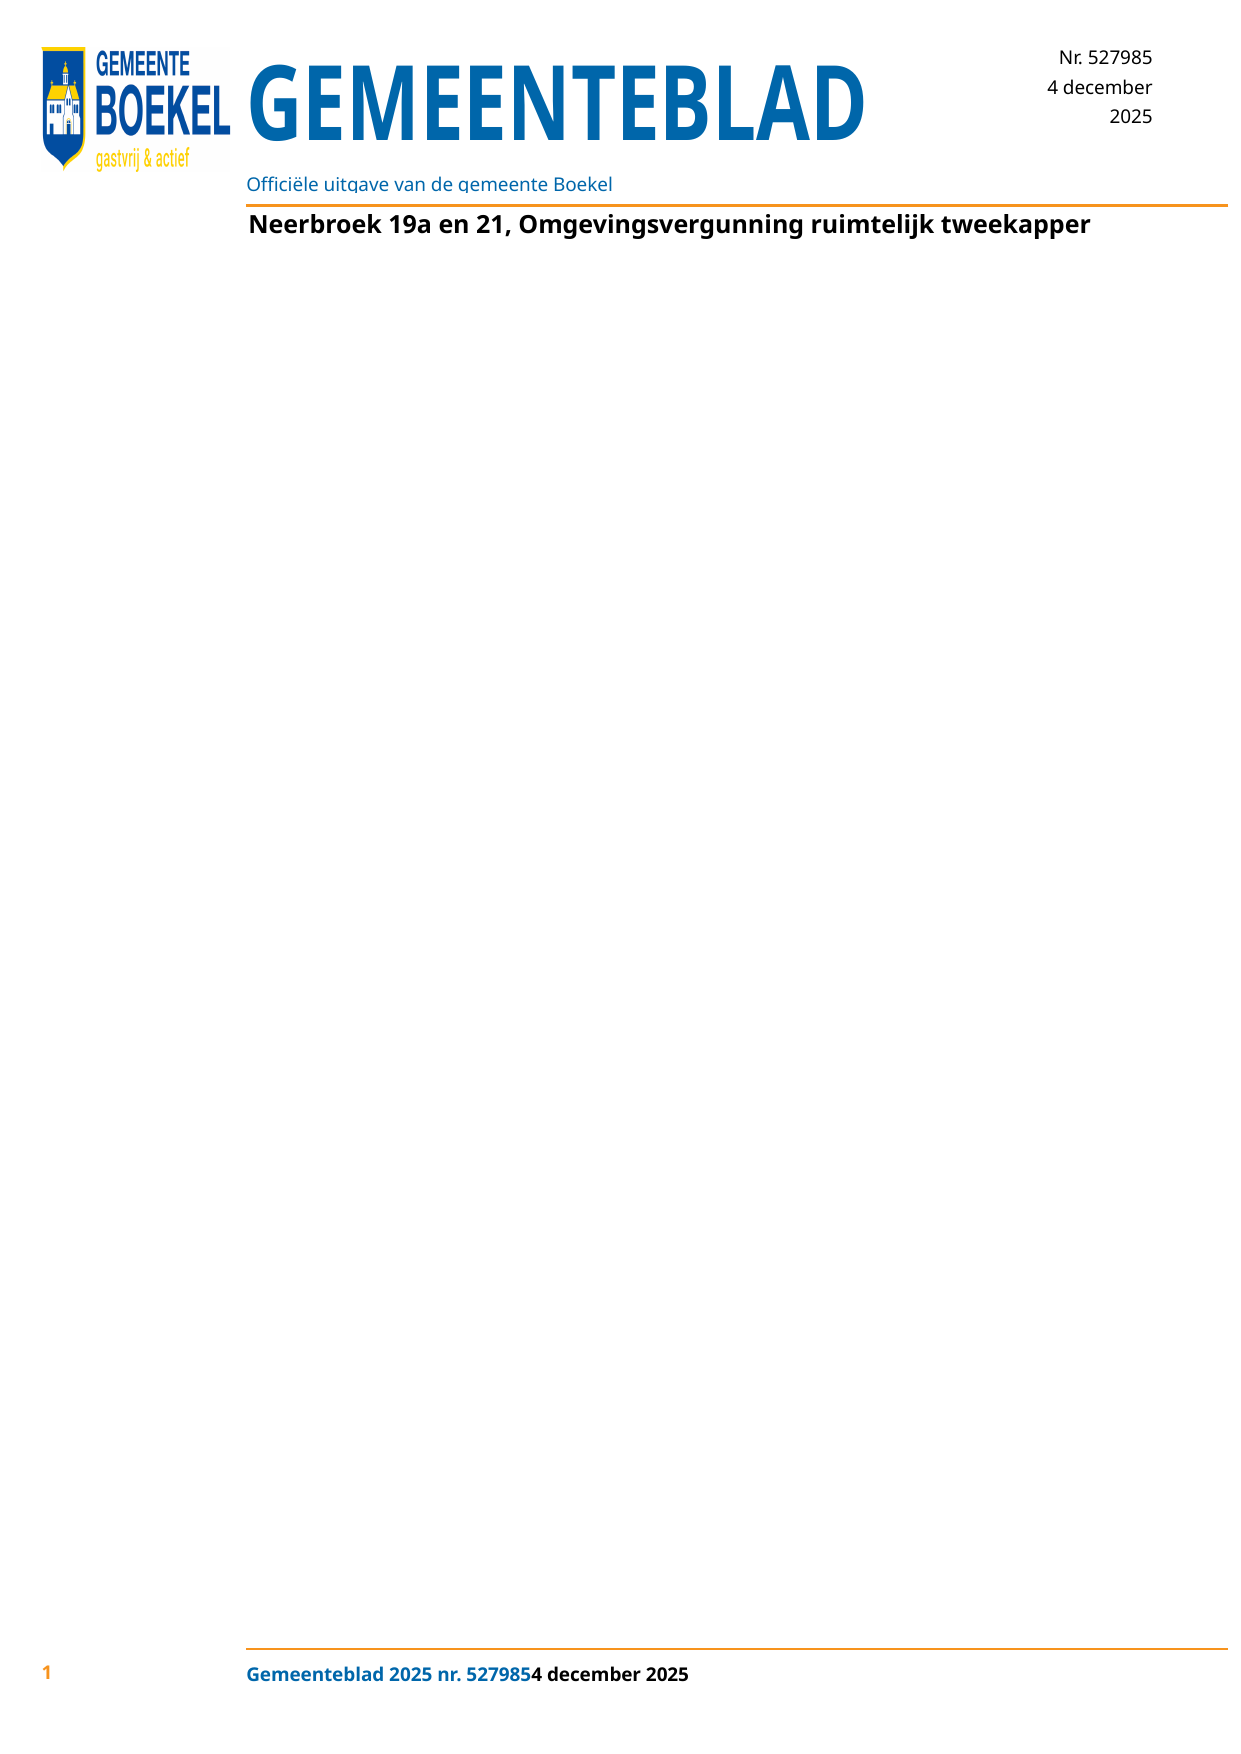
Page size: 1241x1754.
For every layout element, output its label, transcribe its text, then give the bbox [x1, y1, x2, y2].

picture [41, 47, 231, 172]
text Neerbroek 19a en 21, Omgevingsvergunning ruimtelijk tweekapper [248, 207, 1152, 241]
